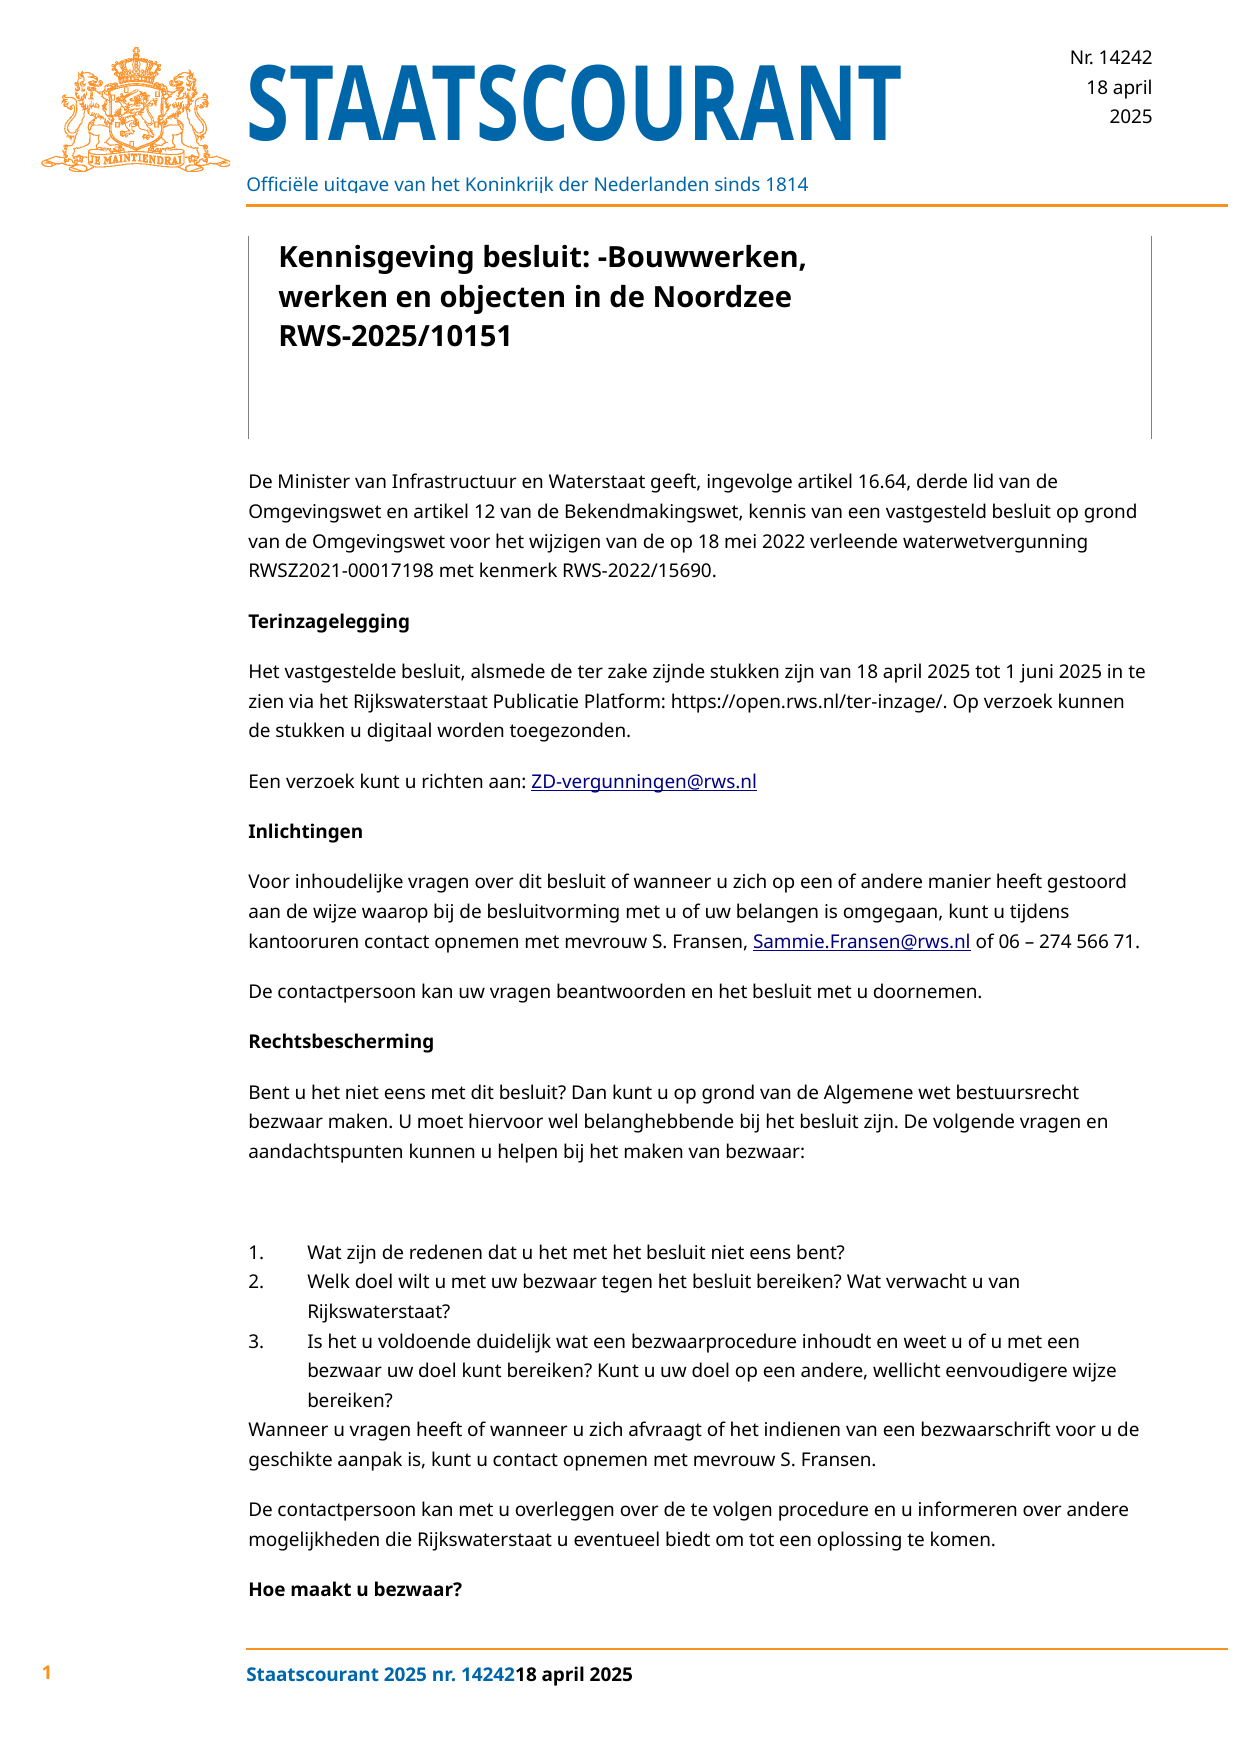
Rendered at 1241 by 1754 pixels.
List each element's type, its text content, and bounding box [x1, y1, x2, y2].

text Inlichtingen [248, 818, 1152, 844]
text Terinzagelegging [248, 608, 1152, 633]
text Voor inhoudelijke vragen over dit besluit of wanneer u zich op een of andere manier heeft gestoord aan de wijze waarop bij de besluitvorming met u of uw belangen is omgegaan, kunt u tijdens kantooruren contact opnemen met mevrouw S. Fransen, Sammie.Fransen@rws.nl of 06 – 274 566 71. [248, 869, 1152, 953]
text De contactpersoon kan uw vragen beantwoorden en het besluit met u doornemen. [248, 978, 1152, 1004]
list Welk doel wilt u met uw bezwaar tegen het besluit bereiken? Wat verwacht u van Rijkswaterstaat? [248, 1269, 1152, 1324]
text De contactpersoon kan met u overleggen over de te volgen procedure en u informeren over andere mogelijkheden die Rijkswaterstaat u eventueel biedt om tot een oplossing te komen. [248, 1497, 1152, 1552]
text Bent u het niet eens met dit besluit? Dan kunt u op grond van de Algemene wet bestuursrecht bezwaar maken. U moet hiervoor wel belanghebbende bij het besluit zijn. De volgende vragen en aandachtspunten kunnen u helpen bij het maken van bezwaar: [248, 1079, 1152, 1164]
text De Minister van Infrastructuur en Waterstaat geeft, ingevolge artikel 16.64, derde lid van de Omgevingswet en artikel 12 van de Bekendmakingswet, kennis van een vastgesteld besluit op grond van de Omgevingswet voor het wijzigen van de op 18 mei 2022 verleende waterwetvergunning RWSZ2021-00017198 met kenmerk RWS-2022/15690. [248, 469, 1152, 583]
table_header [850, 414, 1151, 439]
table_header [1090, 236, 1151, 413]
list Wat zijn de redenen dat u het met het besluit niet eens bent? [248, 1239, 1152, 1265]
picture [41, 47, 231, 172]
text Rechtsbescherming [248, 1029, 1152, 1054]
table_header Kennisgeving besluit: -Bouwwerken, werken en objecten in de Noordzee RWS-2025/10151 [249, 236, 850, 439]
text Hoe maakt u bezwaar? [248, 1577, 1152, 1602]
text Het vastgestelde besluit, alsmede de ter zake zijnde stukken zijn van 18 april 2025 tot 1 juni 2025 in te zien via het Rijkswaterstaat Publicatie Platform: https://open.rws.nl/ter-inzage/. Op verzoek kunnen de stukken u digitaal worden toegezonden. [248, 658, 1152, 743]
picture [912, 236, 1090, 414]
text Wanneer u vragen heeft of wanneer u zich afvraagt of het indienen van een bezwaarschrift voor u de geschikte aanpak is, kunt u contact opnemen met mevrouw S. Fransen. [248, 1417, 1152, 1472]
table_header [850, 236, 912, 413]
text Een verzoek kunt u richten aan: ZD-vergunningen@rws.nl [248, 768, 1152, 793]
list Is het u voldoende duidelijk wat een bezwaarprocedure inhoudt en weet u of u met een bezwaar uw doel kunt bereiken? Kunt u uw doel op een andere, wellicht eenvoudigere wijze bereiken? [248, 1328, 1152, 1413]
